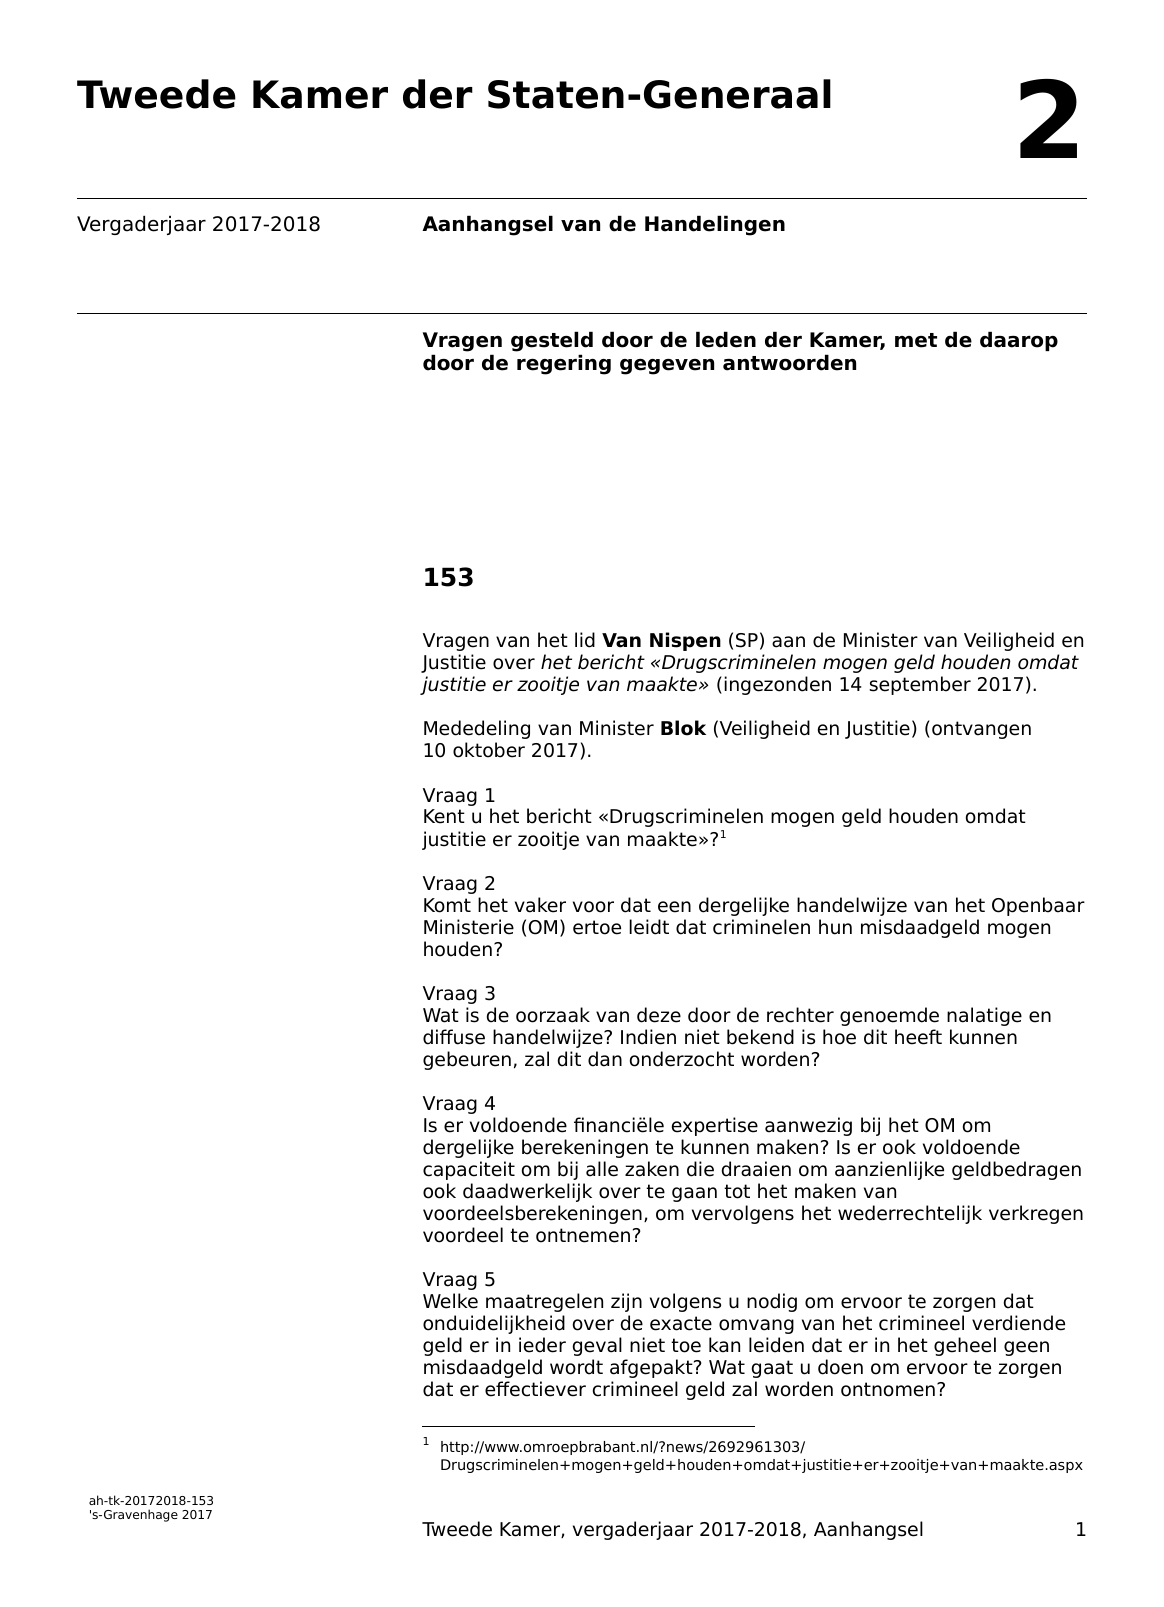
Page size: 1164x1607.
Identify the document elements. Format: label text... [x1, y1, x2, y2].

table_cell Vergaderjaar 2017-2018 [77, 199, 422, 313]
text Mededeling van Minister Blok (Veiligheid en Justitie) (ontvangen 10 oktober 2017). [422, 718, 1087, 762]
text Vraag 1 [422, 784, 1087, 806]
text 153 [422, 563, 1087, 592]
text Wat is de oorzaak van deze door de rechter genoemde nalatige en diffuse handelwijze? Indien niet bekend is hoe dit heeft kunnen gebeuren, zal dit dan onderzocht worden? [422, 1005, 1087, 1071]
text Welke maatregelen zijn volgens u nodig om ervoor te zorgen dat onduidelijkheid over de exacte omvang van het crimineel verdiende geld er in ieder geval niet toe kan leiden dat er in het geheel geen misdaadgeld wordt afgepakt? Wat gaat u doen om ervoor te zorgen dat er effectiever crimineel geld zal worden ontnomen? [422, 1291, 1087, 1401]
table_cell Aanhangsel van de Handelingen [422, 199, 1087, 313]
text 's-Gravenhage 2017 [88, 1508, 323, 1522]
table_cell [77, 314, 422, 375]
text Vraag 3 [422, 983, 1087, 1005]
table_header Tweede Kamer der Staten-Generaal [77, 59, 886, 198]
text Vraag 2 [422, 873, 1087, 894]
text Vraag 4 [422, 1093, 1087, 1115]
table_header 2 [886, 59, 1087, 198]
text Vragen van het lid Van Nispen (SP) aan de Minister van Veiligheid en Justitie over het bericht «Drugscriminelen mogen geld houden omdat justitie er zooitje van maakte» (ingezonden 14 september 2017). [422, 630, 1087, 696]
text Vraag 5 [422, 1269, 1087, 1291]
text ah-tk-20172018-153 [88, 1494, 323, 1508]
text Is er voldoende financiële expertise aanwezig bij het OM om dergelijke berekeningen te kunnen maken? Is er ook voldoende capaciteit om bij alle zaken die draaien om aanzienlijke geldbedragen ook daadwerkelijk over te gaan tot het maken van voordeelsberekeningen, om vervolgens het wederrechtelijk verkregen voordeel te ontnemen? [422, 1115, 1087, 1247]
text Komt het vaker voor dat een dergelijke handelwijze van het Openbaar Ministerie (OM) ertoe leidt dat criminelen hun misdaadgeld mogen houden? [422, 894, 1087, 961]
text http://www.omroepbrabant.nl/?news/2692961303/Drugscriminelen+mogen+geld+houden+omdat+justitie+er+zooitje+van+maakte.aspx [422, 1435, 1087, 1474]
table_cell Vragen gesteld door de leden der Kamer, met de daarop door de regering gegeven antwoorden [422, 314, 1087, 375]
text Kent u het bericht «Drugscriminelen mogen geld houden omdat justitie er zooitje van maakte»? [422, 806, 1087, 850]
